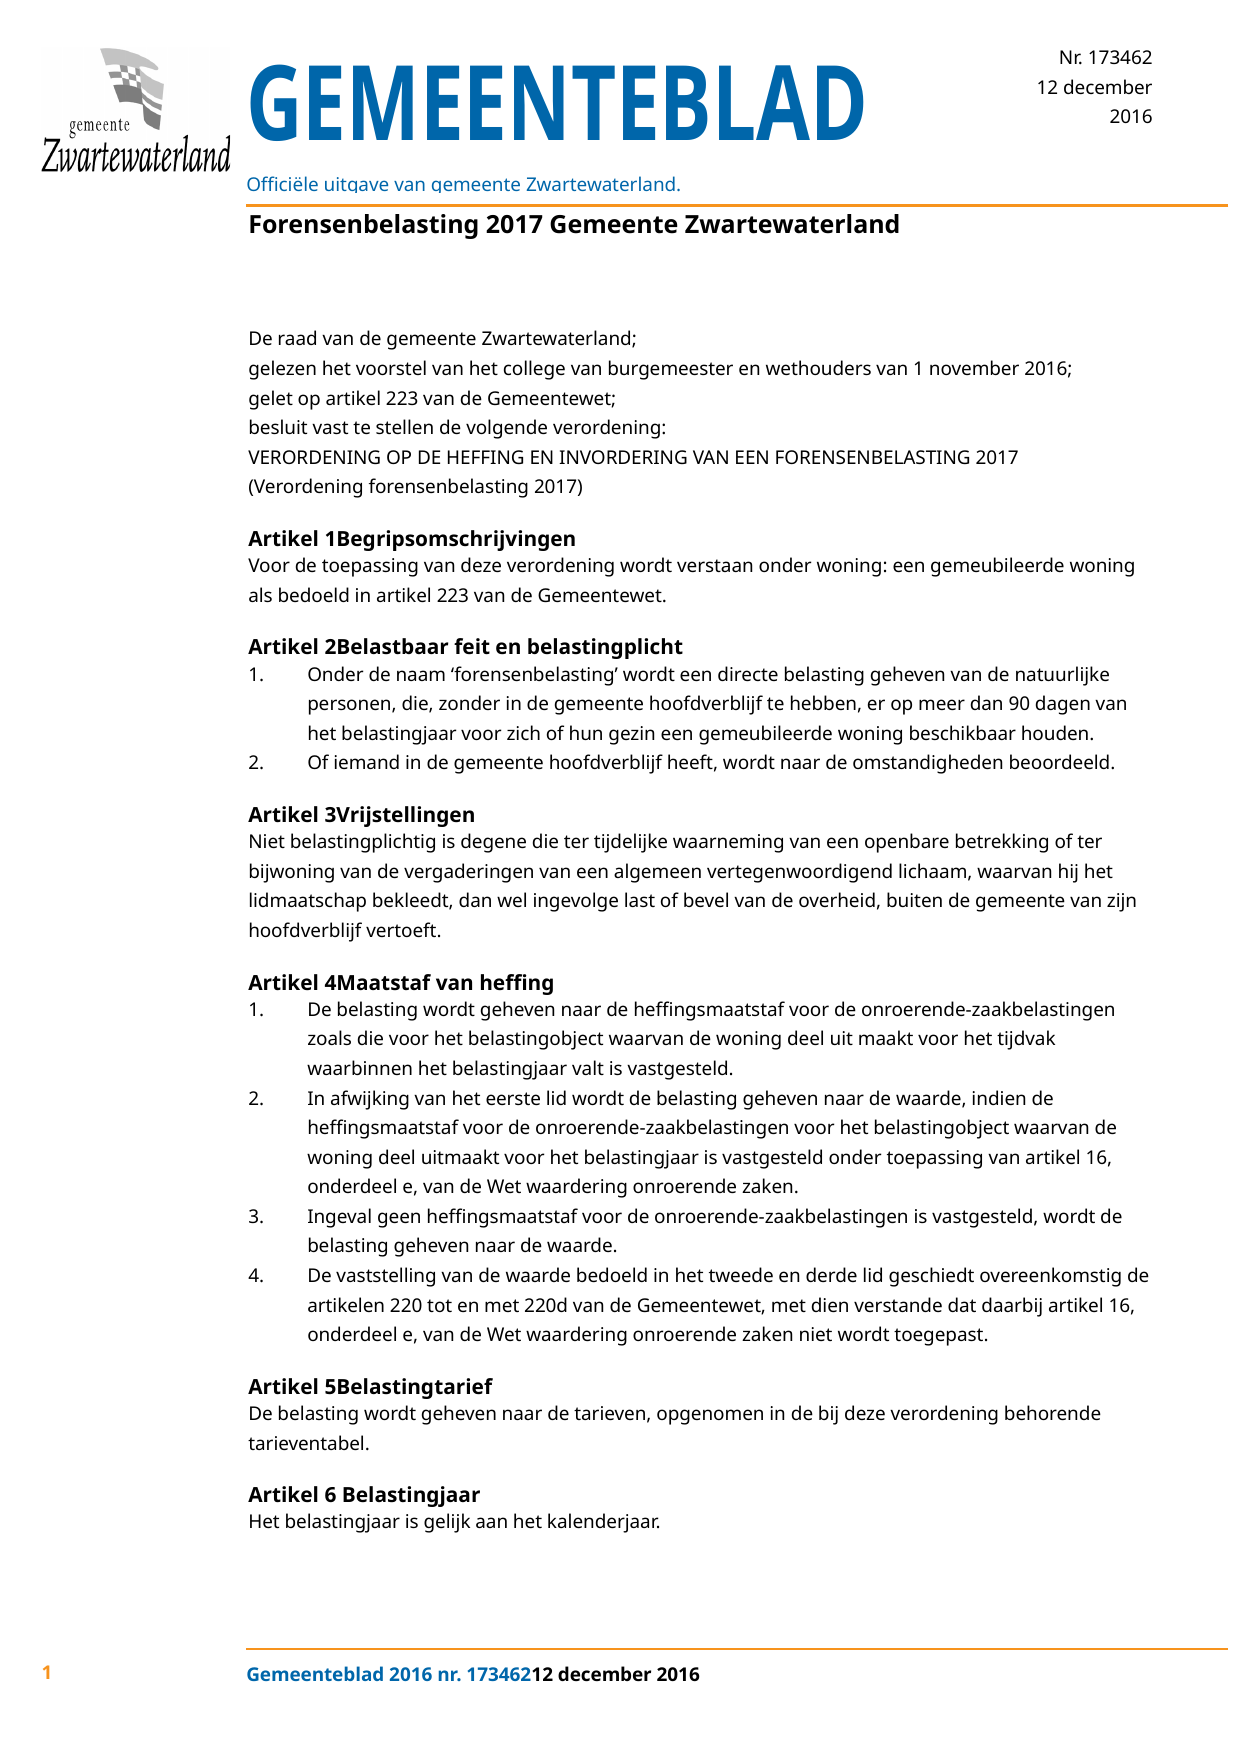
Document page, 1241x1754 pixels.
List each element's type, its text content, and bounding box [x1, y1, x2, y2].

text gelet op artikel 223 van de Gemeentewet; [248, 385, 1152, 411]
list Onder de naam ‘forensenbelasting’ wordt een directe belasting geheven van de natuurlijke personen, die, zonder in de gemeente hoofdverblijf te hebben, er op meer dan 90 dagen van het belastingjaar voor zich of hun gezin een gemeubileerde woning beschikbaar houden. [248, 661, 1152, 746]
text VERORDENING OP DE HEFFING EN INVORDERING VAN EEN FORENSENBELASTING 2017 [248, 444, 1152, 470]
list Ingeval geen heffingsmaatstaf voor de onroerende-zaakbelastingen is vastgesteld, wordt de belasting geheven naar de waarde. [248, 1203, 1152, 1258]
text Het belastingjaar is gelijk aan het kalenderjaar. [248, 1509, 1152, 1534]
text Artikel 5Belastingtarief [248, 1372, 1152, 1400]
text Voor de toepassing van deze verordening wordt verstaan onder woning: een gemeubileerde woning als bedoeld in artikel 223 van de Gemeentewet. [248, 552, 1152, 608]
list De vaststelling van de waarde bedoeld in het tweede en derde lid geschiedt overeenkomstig de artikelen 220 tot en met 220d van de Gemeentewet, met dien verstande dat daarbij artikel 16, onderdeel e, van de Wet waardering onroerende zaken niet wordt toegepast. [248, 1262, 1152, 1347]
text Artikel 1Begripsomschrijvingen [248, 524, 1152, 552]
text Artikel 6 Belastingjaar [248, 1480, 1152, 1509]
list De belasting wordt geheven naar de heffingsmaatstaf voor de onroerende-zaakbelastingen zoals die voor het belastingobject waarvan de woning deel uit maakt voor het tijdvak waarbinnen het belastingjaar valt is vastgesteld. [248, 996, 1152, 1081]
picture [41, 47, 231, 172]
list In afwijking van het eerste lid wordt de belasting geheven naar de waarde, indien de heffingsmaatstaf voor de onroerende-zaakbelastingen voor het belastingobject waarvan de woning deel uitmaakt voor het belastingjaar is vastgesteld onder toepassing van artikel 16, onderdeel e, van de Wet waardering onroerende zaken. [248, 1085, 1152, 1199]
text (Verordening forensenbelasting 2017) [248, 473, 1152, 499]
text Artikel 3Vrijstellingen [248, 800, 1152, 828]
text De raad van de gemeente Zwartewaterland; [248, 326, 1152, 351]
text De belasting wordt geheven naar de tarieven, opgenomen in de bij deze verordening behorende tarieventabel. [248, 1400, 1152, 1456]
text besluit vast te stellen de volgende verordening: [248, 414, 1152, 440]
text Niet belastingplichtig is degene die ter tijdelijke waarneming van een openbare betrekking of ter bijwoning van de vergaderingen van een algemeen vertegenwoordigend lichaam, waarvan hij het lidmaatschap bekleedt, dan wel ingevolge last of bevel van de overheid, buiten de gemeente van zijn hoofdverblijf vertoeft. [248, 828, 1152, 943]
text gelezen het voorstel van het college van burgemeester en wethouders van 1 november 2016; [248, 355, 1152, 381]
text Artikel 2Belastbaar feit en belastingplicht [248, 632, 1152, 661]
text Artikel 4Maatstaf van heffing [248, 968, 1152, 996]
text Forensenbelasting 2017 Gemeente Zwartewaterland [248, 207, 1152, 241]
list Of iemand in de gemeente hoofdverblijf heeft, wordt naar de omstandigheden beoordeeld. [248, 749, 1152, 775]
